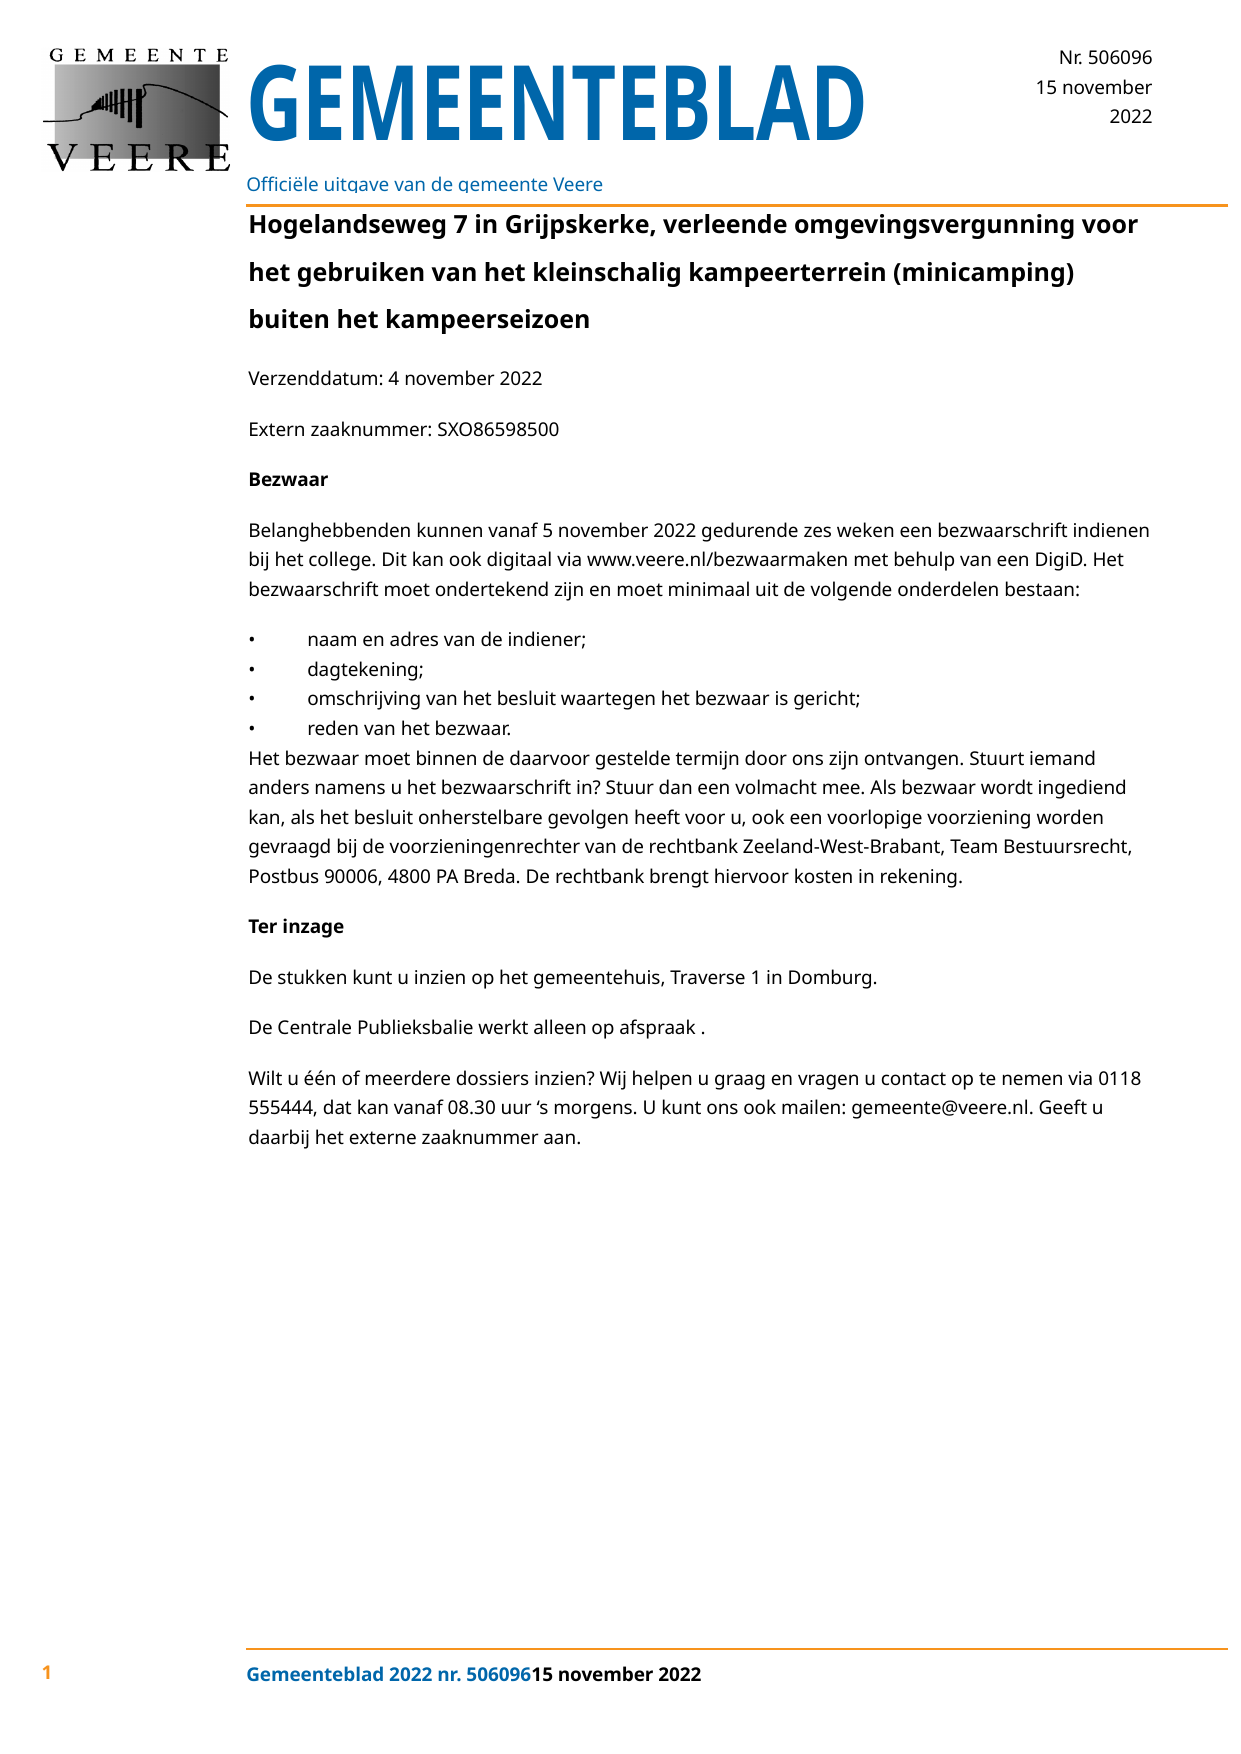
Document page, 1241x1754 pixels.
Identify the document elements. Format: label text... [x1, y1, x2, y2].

text Wilt u één of meerdere dossiers inzien? Wij helpen u graag en vragen u contact op te nemen via 0118 555444, dat kan vanaf 08.30 uur ‘s morgens. U kunt ons ook mailen: gemeente@veere.nl. Geeft u daarbij het externe zaaknummer aan. [248, 1065, 1152, 1149]
text Verzenddatum: 4 november 2022 [248, 366, 1152, 391]
text Het bezwaar moet binnen de daarvoor gestelde termijn door ons zijn ontvangen. Stuurt iemand anders namens u het bezwaarschrift in? Stuur dan een volmacht mee. Als bezwaar wordt ingediend kan, als het besluit onherstelbare gevolgen heeft voor u, ook een voorlopige voorziening worden gevraagd bij de voorzieningenrechter van de rechtbank Zeeland-West-Brabant, Team Bestuursrecht, Postbus 90006, 4800 PA Breda. De rechtbank brengt hiervoor kosten in rekening. [248, 745, 1152, 889]
text De stukken kunt u inzien op het gemeentehuis, Traverse 1 in Domburg. [248, 964, 1152, 989]
text Bezwaar [248, 466, 1152, 492]
list reden van het bezwaar. [248, 715, 1152, 741]
picture [41, 47, 231, 172]
text Ter inzage [248, 913, 1152, 939]
list naam en adres van de indiener; [248, 626, 1152, 652]
text De Centrale Publieksbalie werkt alleen op afspraak . [248, 1014, 1152, 1040]
text Hogelandseweg 7 in Grijpskerke, verleende omgevingsvergunning voor het gebruiken van het kleinschalig kampeerterrein (minicamping) buiten het kampeerseizoen [248, 207, 1152, 336]
text Extern zaaknummer: SXO86598500 [248, 416, 1152, 442]
list omschrijving van het besluit waartegen het bezwaar is gericht; [248, 686, 1152, 711]
list dagtekening; [248, 656, 1152, 682]
text Belanghebbenden kunnen vanaf 5 november 2022 gedurende zes weken een bezwaarschrift indienen bij het college. Dit kan ook digitaal via www.veere.nl/bezwaarmaken met behulp van een DigiD. Het bezwaarschrift moet ondertekend zijn en moet minimaal uit de volgende onderdelen bestaan: [248, 517, 1152, 602]
